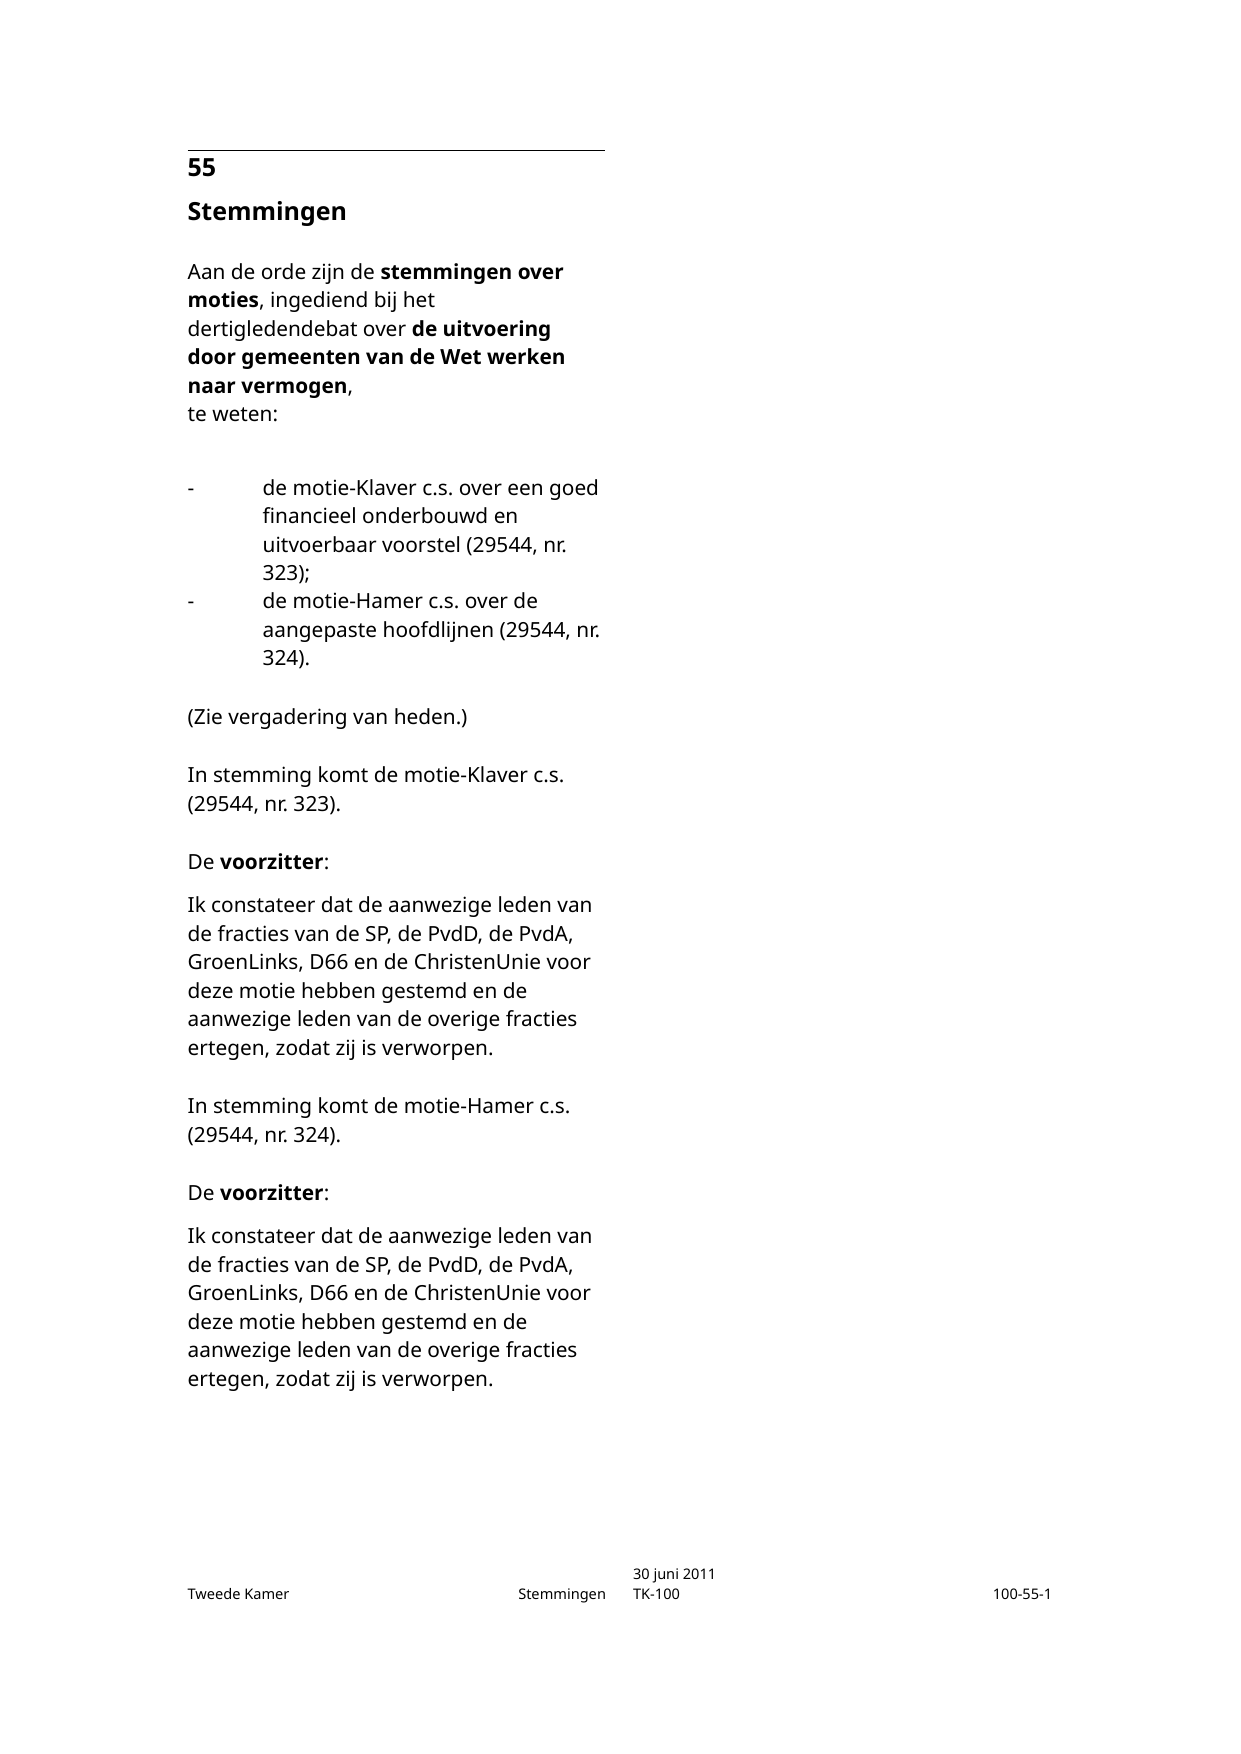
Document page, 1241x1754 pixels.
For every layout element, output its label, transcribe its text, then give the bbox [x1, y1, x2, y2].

list de motie-Hamer c.s. over de aangepaste hoofdlijnen (29544, nr. 324). [187, 587, 605, 672]
text (Zie vergadering van heden.) [187, 702, 605, 730]
text Aan de orde zijn de stemmingen over moties, ingediend bij het dertigledendebat over de uitvoering door gemeenten van de Wet werken naar vermogen, [187, 257, 605, 399]
list de motie-Klaver c.s. over een goed financieel onderbouwd en uitvoerbaar voorstel (29544, nr. 323); [187, 473, 605, 587]
text Ik constateer dat de aanwezige leden van de fracties van de SP, de PvdD, de PvdA, GroenLinks, D66 en de ChristenUnie voor deze motie hebben gestemd en de aanwezige leden van de overige fracties ertegen, zodat zij is verworpen. [187, 891, 605, 1061]
text Stemmingen [187, 193, 605, 227]
text 55 [187, 151, 605, 184]
text te weten: [187, 399, 605, 428]
text In stemming komt de motie-Klaver c.s. (29544, nr. 323). [187, 760, 605, 817]
text De voorzitter: [187, 847, 605, 876]
text Ik constateer dat de aanwezige leden van de fracties van de SP, de PvdD, de PvdA, GroenLinks, D66 en de ChristenUnie voor deze motie hebben gestemd en de aanwezige leden van de overige fracties ertegen, zodat zij is verworpen. [187, 1222, 605, 1392]
text In stemming komt de motie-Hamer c.s. (29544, nr. 324). [187, 1091, 605, 1148]
text De voorzitter: [187, 1178, 605, 1207]
